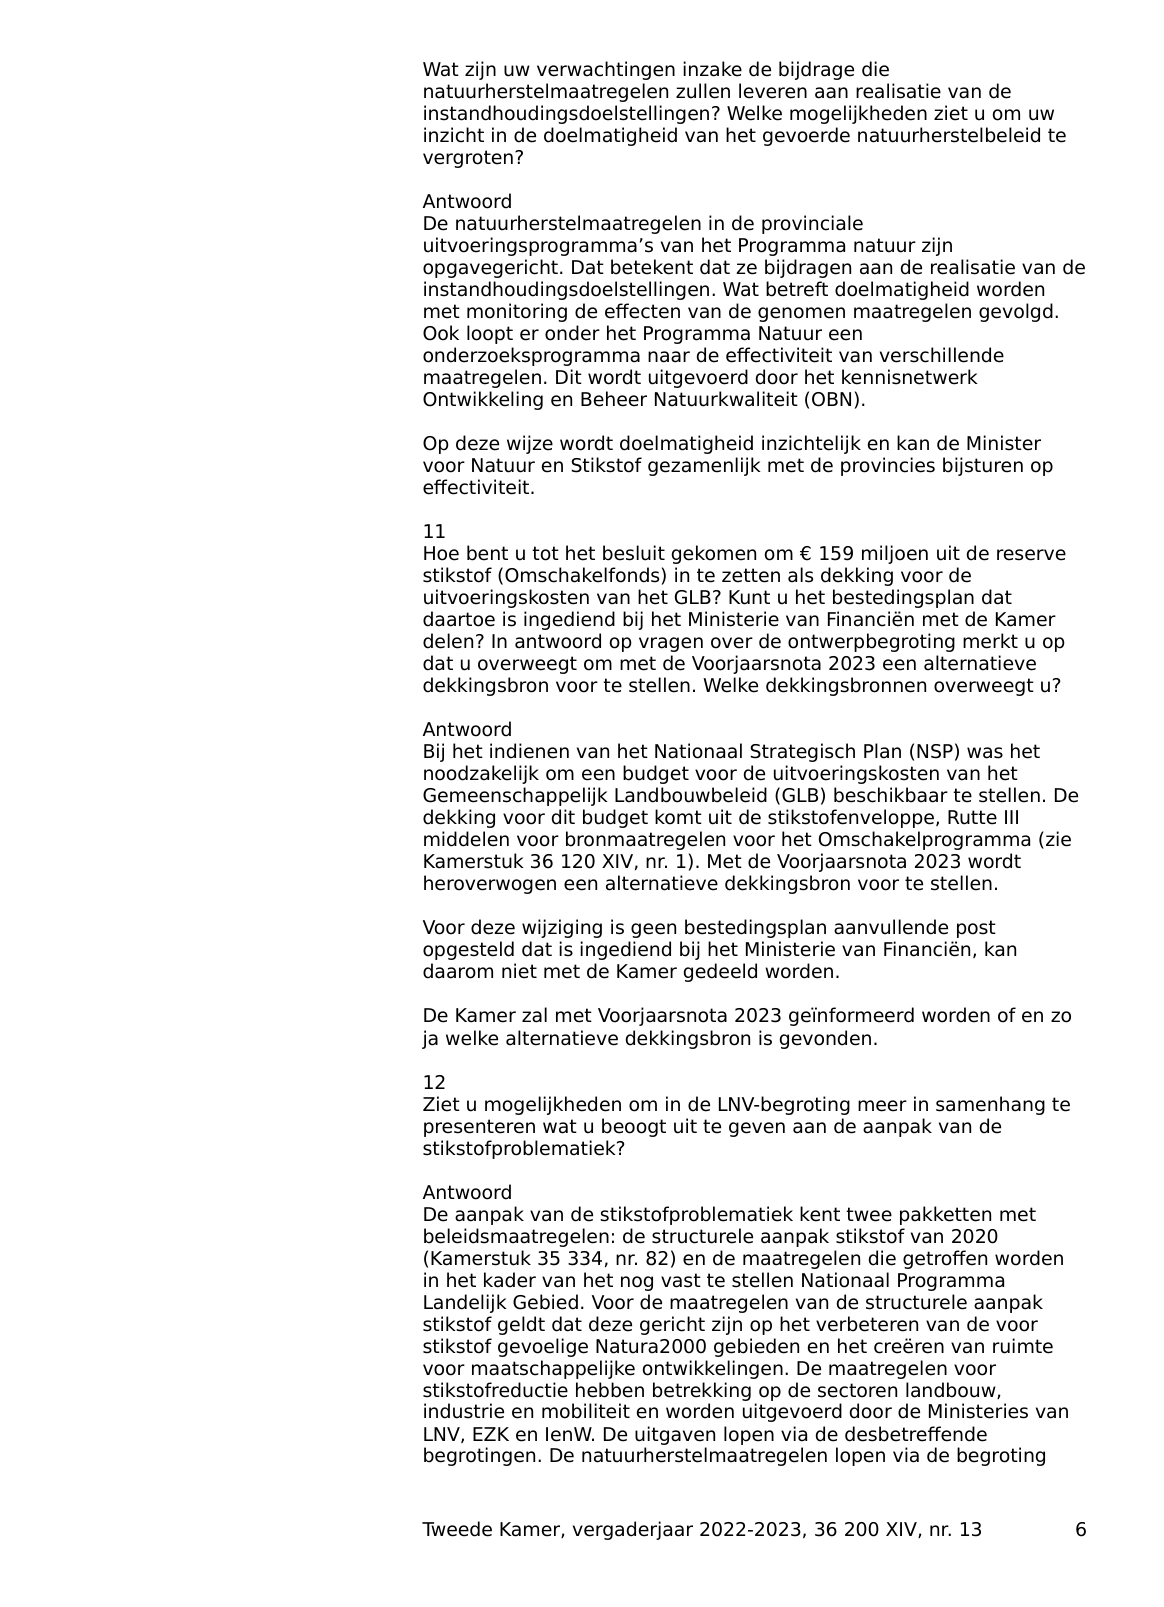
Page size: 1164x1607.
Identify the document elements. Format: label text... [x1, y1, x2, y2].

text 12 [422, 1072, 1087, 1093]
text Ziet u mogelijkheden om in de LNV-begroting meer in samenhang te presenteren wat u beoogt uit te geven aan de aanpak van de stikstofproblematiek? [422, 1093, 1087, 1159]
text Antwoord [422, 191, 1087, 213]
text De Kamer zal met Voorjaarsnota 2023 geïnformeerd worden of en zo ja welke alternatieve dekkingsbron is gevonden. [422, 1005, 1087, 1049]
text Hoe bent u tot het besluit gekomen om € 159 miljoen uit de reserve stikstof (Omschakelfonds) in te zetten als dekking voor de uitvoeringskosten van het GLB? Kunt u het bestedingsplan dat daartoe is ingediend bij het Ministerie van Financiën met de Kamer delen? In antwoord op vragen over de ontwerpbegroting merkt u op dat u overweegt om met de Voorjaarsnota 2023 een alternatieve dekkingsbron voor te stellen. Welke dekkingsbronnen overweegt u? [422, 543, 1087, 697]
text Antwoord [422, 719, 1087, 741]
text Op deze wijze wordt doelmatigheid inzichtelijk en kan de Minister voor Natuur en Stikstof gezamenlijk met de provincies bijsturen op effectiviteit. [422, 433, 1087, 499]
text Antwoord [422, 1182, 1087, 1204]
text 11 [422, 521, 1087, 543]
text Bij het indienen van het Nationaal Strategisch Plan (NSP) was het noodzakelijk om een budget voor de uitvoeringskosten van het Gemeenschappelijk Landbouwbeleid (GLB) beschikbaar te stellen. De dekking voor dit budget komt uit de stikstofenveloppe, Rutte III middelen voor bronmaatregelen voor het Omschakelprogramma (zie Kamerstuk 36 120 XIV, nr. 1). Met de Voorjaarsnota 2023 wordt heroverwogen een alternatieve dekkingsbron voor te stellen. [422, 741, 1087, 895]
text De aanpak van de stikstofproblematiek kent twee pakketten met beleidsmaatregelen: de structurele aanpak stikstof van 2020 (Kamerstuk 35 334, nr. 82) en de maatregelen die getroffen worden in het kader van het nog vast te stellen Nationaal Programma Landelijk Gebied. Voor de maatregelen van de structurele aanpak stikstof geldt dat deze gericht zijn op het verbeteren van de voor stikstof gevoelige Natura2000 gebieden en het creëren van ruimte voor maatschappelijke ontwikkelingen. De maatregelen voor stikstofreductie hebben betrekking op de sectoren landbouw, industrie en mobiliteit en worden uitgevoerd door de Ministeries van LNV, EZK en IenW. De uitgaven lopen via de desbetreffende begrotingen. De natuurherstelmaatregelen lopen via de begroting [422, 1204, 1087, 1467]
text Voor deze wijziging is geen bestedingsplan aanvullende post opgesteld dat is ingediend bij het Ministerie van Financiën, kan daarom niet met de Kamer gedeeld worden. [422, 917, 1087, 983]
text De natuurherstelmaatregelen in de provinciale uitvoeringsprogramma’s van het Programma natuur zijn opgavegericht. Dat betekent dat ze bijdragen aan de realisatie van de instandhoudingsdoelstellingen. Wat betreft doelmatigheid worden met monitoring de effecten van de genomen maatregelen gevolgd. Ook loopt er onder het Programma Natuur een onderzoeksprogramma naar de effectiviteit van verschillende maatregelen. Dit wordt uitgevoerd door het kennisnetwerk Ontwikkeling en Beheer Natuurkwaliteit (OBN). [422, 213, 1087, 411]
text Wat zijn uw verwachtingen inzake de bijdrage die natuurherstelmaatregelen zullen leveren aan realisatie van de instandhoudingsdoelstellingen? Welke mogelijkheden ziet u om uw inzicht in de doelmatigheid van het gevoerde natuurherstelbeleid te vergroten? [422, 59, 1087, 169]
